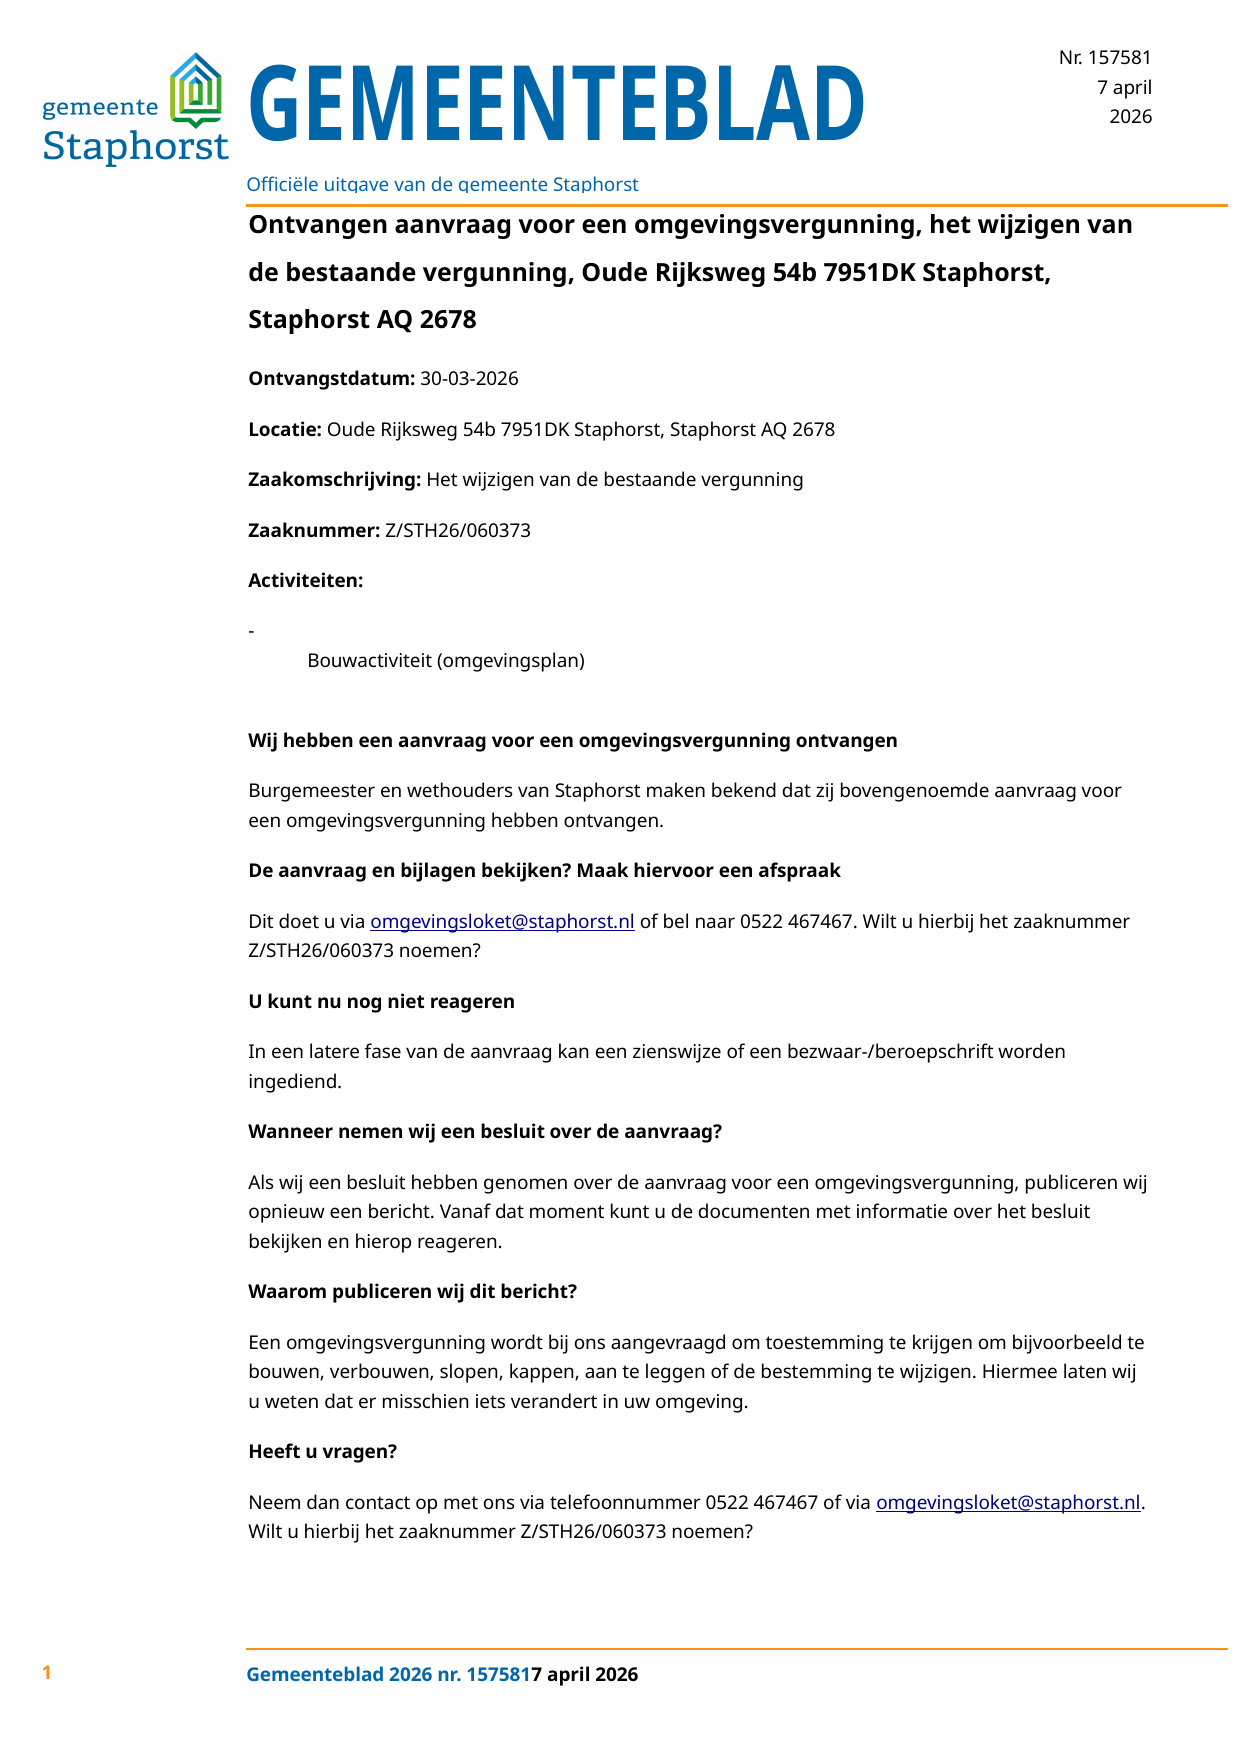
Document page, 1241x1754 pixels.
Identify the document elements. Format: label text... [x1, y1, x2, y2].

text De aanvraag en bijlagen bekijken? Maak hiervoor een afspraak [248, 858, 1152, 883]
text Heeft u vragen? [248, 1438, 1152, 1464]
text Neem dan contact op met ons via telefoonnummer 0522 467467 of via omgevingsloket@staphorst.nl. Wilt u hierbij het zaaknummer Z/STH26/060373 noemen? [248, 1489, 1152, 1544]
text Burgemeester en wethouders van Staphorst maken bekend dat zij bovengenoemde aanvraag voor een omgevingsvergunning hebben ontvangen. [248, 778, 1152, 833]
text Ontvangstdatum: 30-03-2026 [248, 366, 1152, 391]
text Dit doet u via omgevingsloket@staphorst.nl of bel naar 0522 467467. Wilt u hierbij het zaaknummer Z/STH26/060373 noemen? [248, 908, 1152, 963]
text Zaaknummer: Z/STH26/060373 [248, 517, 1152, 542]
text Als wij een besluit hebben genomen over de aanvraag voor een omgevingsvergunning, publiceren wij opnieuw een bericht. Vanaf dat moment kunt u de documenten met informatie over het besluit bekijken en hierop reageren. [248, 1169, 1152, 1254]
picture [41, 47, 231, 172]
text Waarom publiceren wij dit bericht? [248, 1278, 1152, 1304]
text Wanneer nemen wij een besluit over de aanvraag? [248, 1118, 1152, 1144]
text Locatie: Oude Rijksweg 54b 7951DK Staphorst, Staphorst AQ 2678 [248, 416, 1152, 442]
list Bouwactiviteit (omgevingsplan) [248, 647, 1152, 673]
text Zaakomschrijving: Het wijzigen van de bestaande vergunning [248, 466, 1152, 492]
text Een omgevingsvergunning wordt bij ons aangevraagd om toestemming te krijgen om bijvoorbeeld te bouwen, verbouwen, slopen, kappen, aan te leggen of de bestemming te wijzigen. Hiermee laten wij u weten dat er misschien iets verandert in uw omgeving. [248, 1329, 1152, 1414]
text Ontvangen aanvraag voor een omgevingsvergunning, het wijzigen van de bestaande vergunning, Oude Rijksweg 54b 7951DK Staphorst, Staphorst AQ 2678 [248, 207, 1152, 336]
text Activiteiten: [248, 567, 1152, 593]
text Wij hebben een aanvraag voor een omgevingsvergunning ontvangen [248, 727, 1152, 753]
text U kunt nu nog niet reageren [248, 988, 1152, 1014]
text In een latere fase van de aanvraag kan een zienswijze of een bezwaar-/beroepschrift worden ingediend. [248, 1038, 1152, 1094]
